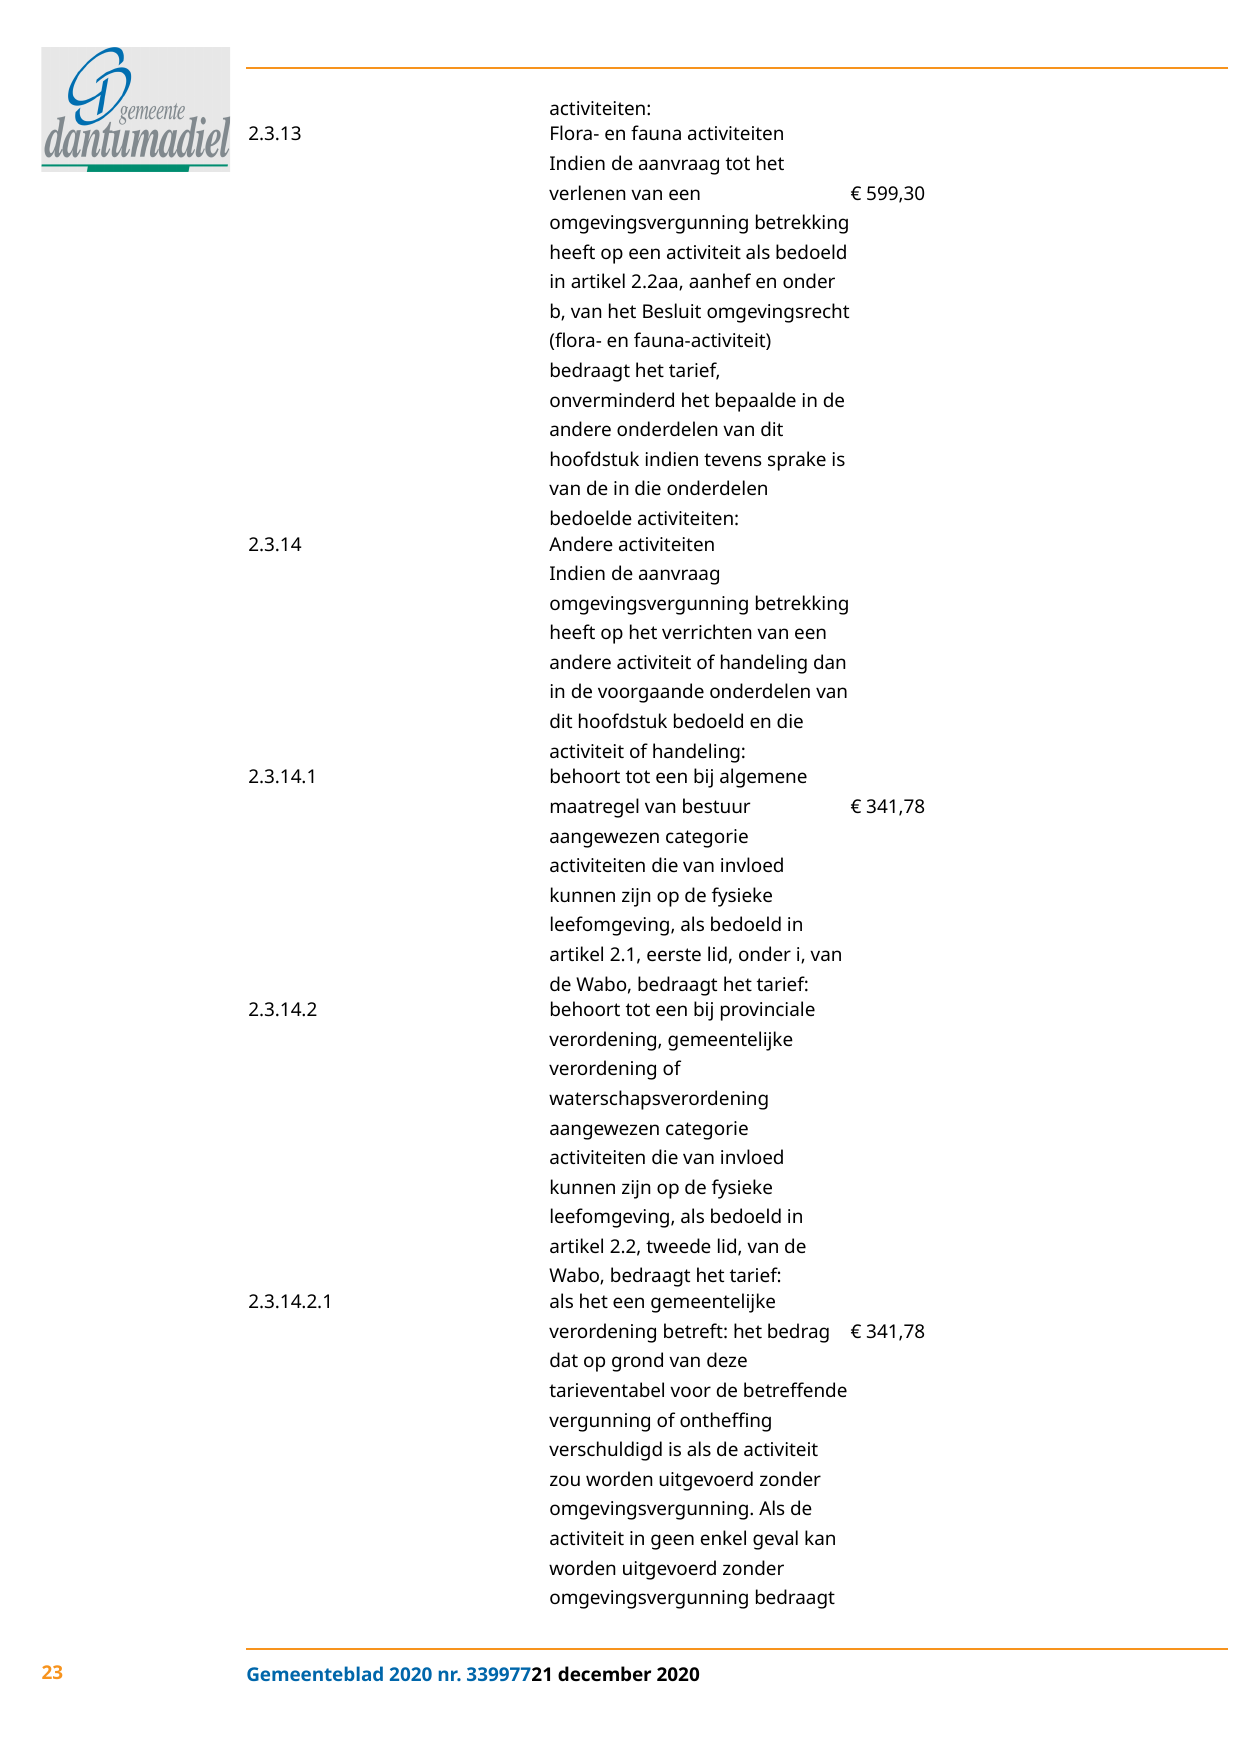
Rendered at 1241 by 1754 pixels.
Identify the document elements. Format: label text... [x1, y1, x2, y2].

table_cell [850, 531, 1152, 764]
table_cell als het een gemeentelijke verordening betreft: het bedrag dat op grond van deze tarieventabel voor de betreffende vergunning of ontheffing verschuldigd is als de activiteit zou worden uitgevoerd zonder omgevingsvergunning. Als de activiteit in geen enkel geval kan worden uitgevoerd zonder omgevingsvergunning bedraagt [549, 1289, 850, 1610]
table_cell 2.3.13 [248, 121, 549, 531]
table_cell € 341,78 [850, 764, 1152, 996]
table_cell activiteiten: [549, 95, 850, 121]
table_cell Flora- en fauna activiteiten Indien de aanvraag tot het verlenen van een omgevingsvergunning betrekking heeft op een activiteit als bedoeld in artikel 2.2aa, aanhef en onder b, van het Besluit omgevingsrecht (flora- en fauna-activiteit) bedraagt het tarief, onverminderd het bepaalde in de andere onderdelen van dit hoofdstuk indien tevens sprake is van de in die onderdelen bedoelde activiteiten: [549, 121, 850, 531]
table_cell 2.3.14.1 [248, 764, 549, 996]
table_cell € 341,78 [850, 1289, 1152, 1610]
table_cell behoort tot een bij algemene maatregel van bestuur aangewezen categorie activiteiten die van invloed kunnen zijn op de fysieke leefomgeving, als bedoeld in artikel 2.1, eerste lid, onder i, van de Wabo, bedraagt het tarief: [549, 764, 850, 996]
table_cell € 599,30 [850, 121, 1152, 531]
table_cell 2.3.14 [248, 531, 549, 764]
table_cell [850, 996, 1152, 1288]
table_cell 2.3.14.2.1 [248, 1289, 549, 1610]
table_cell behoort tot een bij provinciale verordening, gemeentelijke verordening of waterschapsverordening aangewezen categorie activiteiten die van invloed kunnen zijn op de fysieke leefomgeving, als bedoeld in artikel 2.2, tweede lid, van de Wabo, bedraagt het tarief: [549, 996, 850, 1288]
table_cell [850, 95, 1152, 121]
picture [41, 47, 231, 172]
table_cell 2.3.14.2 [248, 996, 549, 1288]
table_cell Andere activiteiten Indien de aanvraag omgevingsvergunning betrekking heeft op het verrichten van een andere activiteit of handeling dan in de voorgaande onderdelen van dit hoofdstuk bedoeld en die activiteit of handeling: [549, 531, 850, 764]
table_cell [248, 95, 549, 121]
